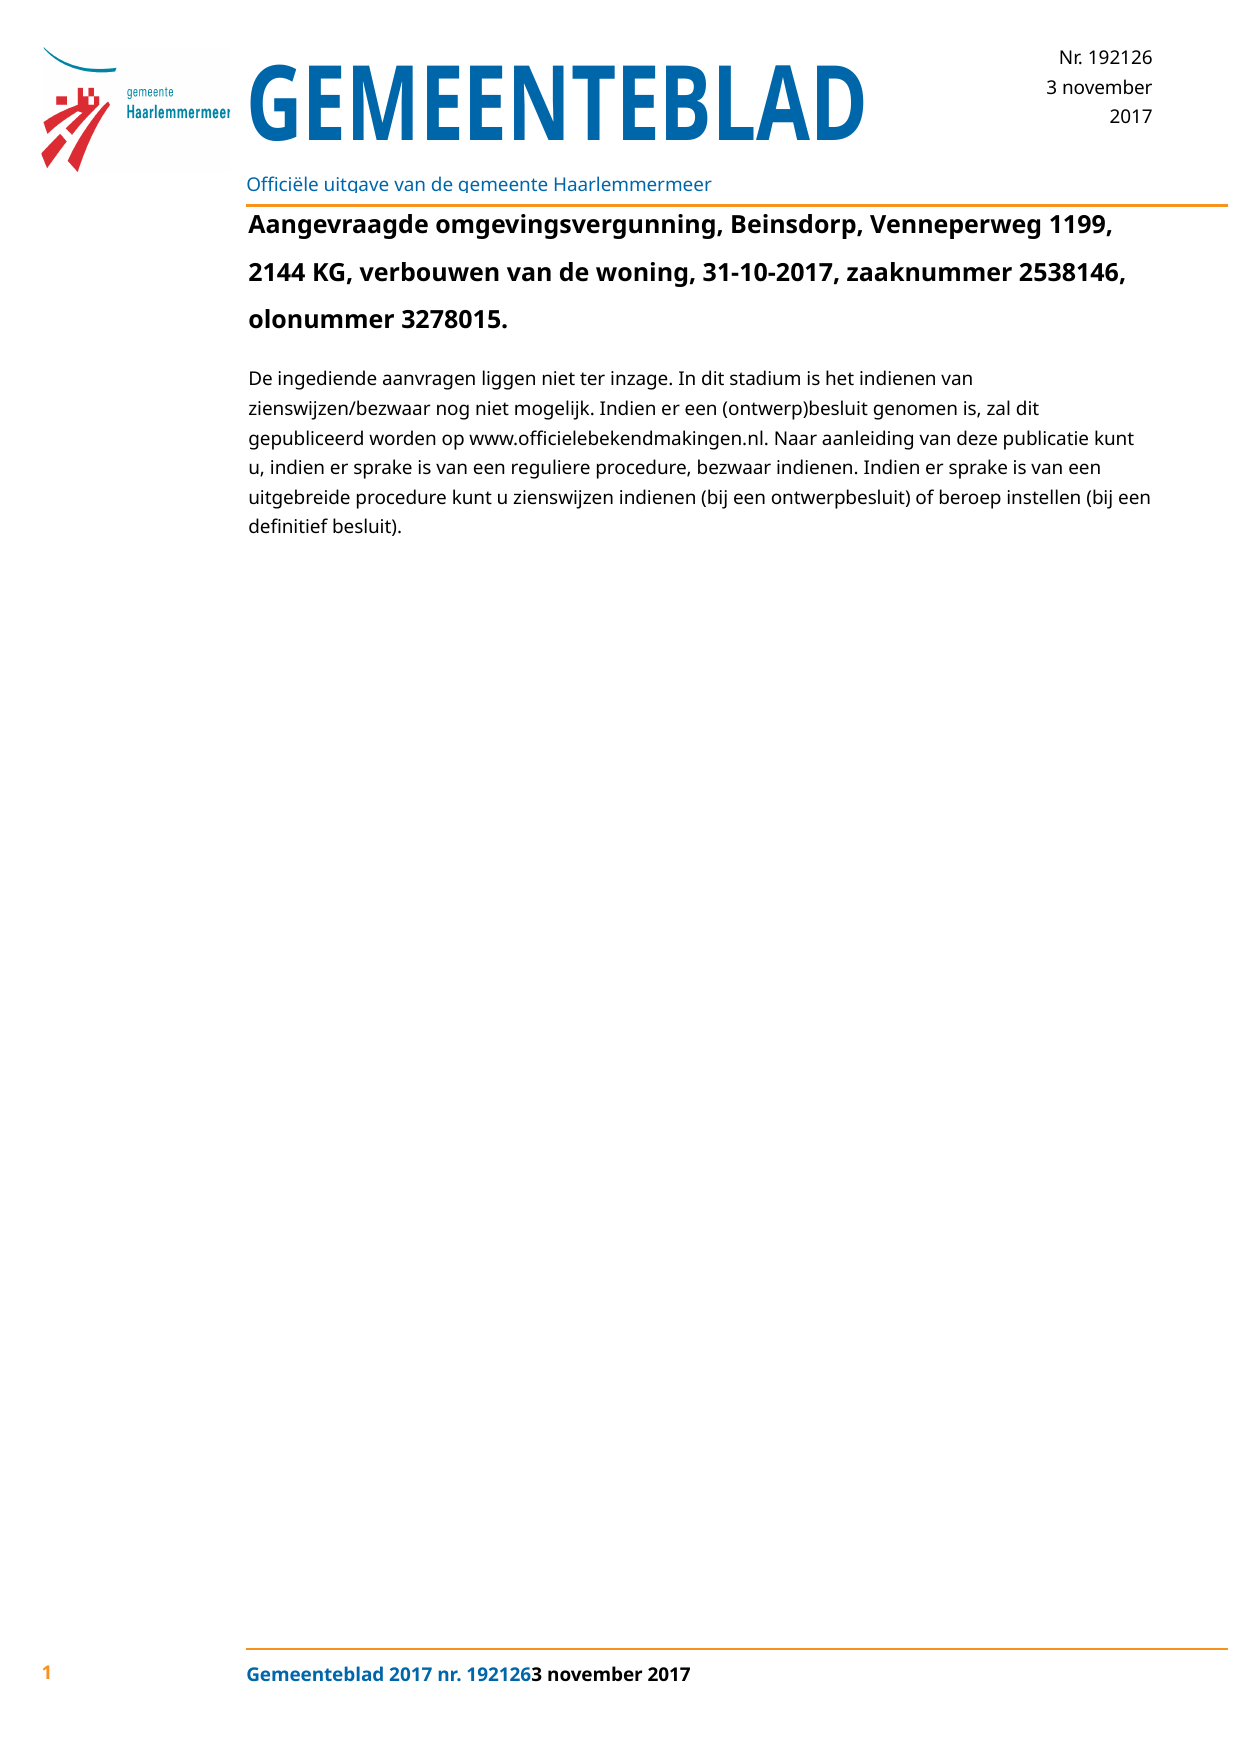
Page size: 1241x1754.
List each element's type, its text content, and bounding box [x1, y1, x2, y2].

text Aangevraagde omgevingsvergunning, Beinsdorp, Venneperweg 1199, 2144 KG, verbouwen van de woning, 31-10-2017, zaaknummer 2538146, olonummer 3278015. [248, 207, 1152, 336]
picture [41, 47, 231, 172]
text De ingediende aanvragen liggen niet ter inzage. In dit stadium is het indienen van zienswijzen/bezwaar nog niet mogelijk. Indien er een (ontwerp)besluit genomen is, zal dit gepubliceerd worden op www.officielebekendmakingen.nl. Naar aanleiding van deze publicatie kunt u, indien er sprake is van een reguliere procedure, bezwaar indienen. Indien er sprake is van een uitgebreide procedure kunt u zienswijzen indienen (bij een ontwerpbesluit) of beroep instellen (bij een definitief besluit). [248, 366, 1152, 539]
